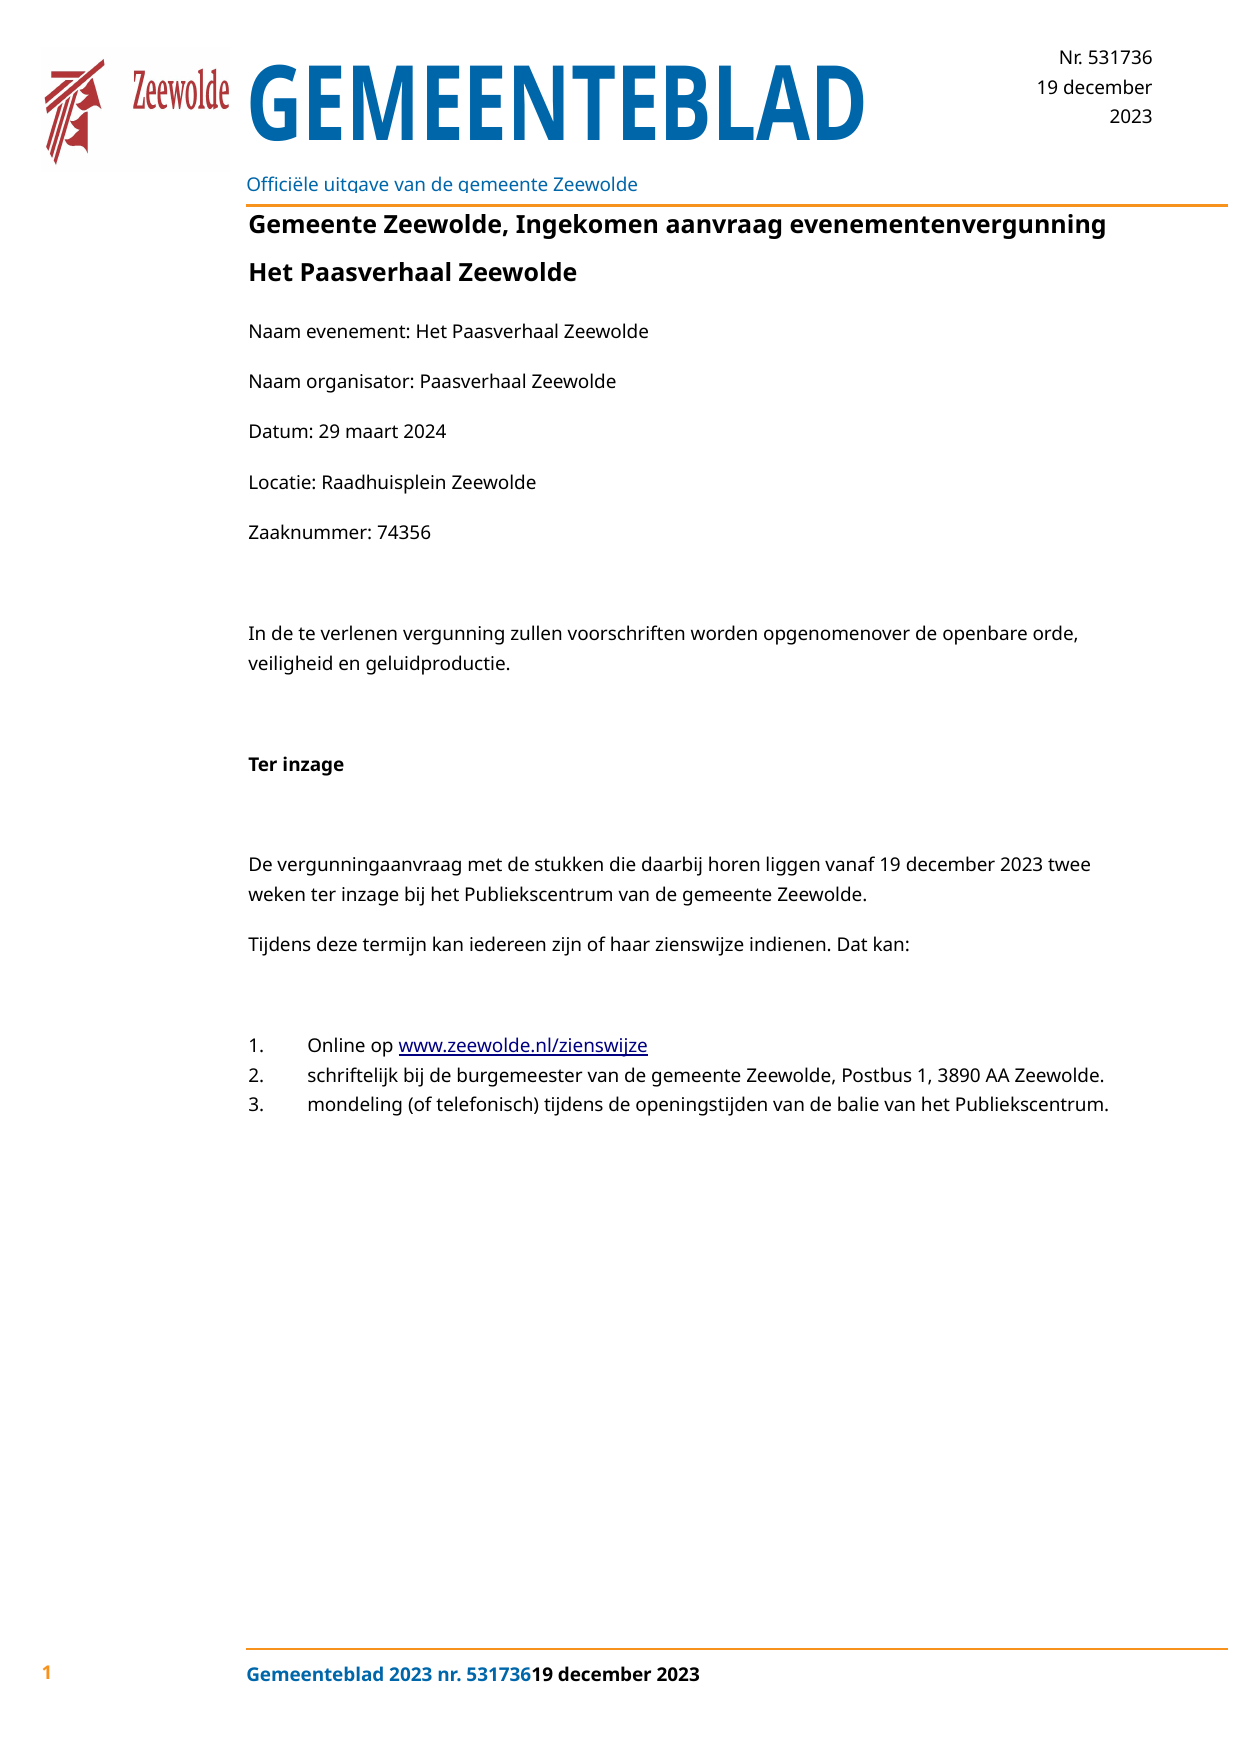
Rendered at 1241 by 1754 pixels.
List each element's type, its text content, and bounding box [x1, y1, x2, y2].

text Locatie: Raadhuisplein Zeewolde [248, 469, 1152, 495]
text Datum: 29 maart 2024 [248, 419, 1152, 444]
text In de te verlenen vergunning zullen voorschriften worden opgenomenover de openbare orde, veiligheid en geluidproductie. [248, 620, 1152, 676]
text De vergunningaanvraag met de stukken die daarbij horen liggen vanaf 19 december 2023 twee weken ter inzage bij het Publiekscentrum van de gemeente Zeewolde. [248, 852, 1152, 907]
text Naam evenement: Het Paasverhaal Zeewolde [248, 318, 1152, 344]
text Tijdens deze termijn kan iedereen zijn of haar zienswijze indienen. Dat kan: [248, 932, 1152, 957]
list schriftelijk bij de burgemeester van de gemeente Zeewolde, Postbus 1, 3890 AA Zeewolde. [248, 1062, 1152, 1088]
text Ter inzage [248, 751, 1152, 777]
list mondeling (of telefonisch) tijdens de openingstijden van de balie van het Publiekscentrum. [248, 1092, 1152, 1117]
text Naam organisator: Paasverhaal Zeewolde [248, 368, 1152, 394]
text Gemeente Zeewolde, Ingekomen aanvraag evenementenvergunning Het Paasverhaal Zeewolde [248, 207, 1152, 288]
picture [41, 47, 231, 172]
list Online op www.zeewolde.nl/zienswijze [248, 1032, 1152, 1058]
text Zaaknummer: 74356 [248, 519, 1152, 545]
